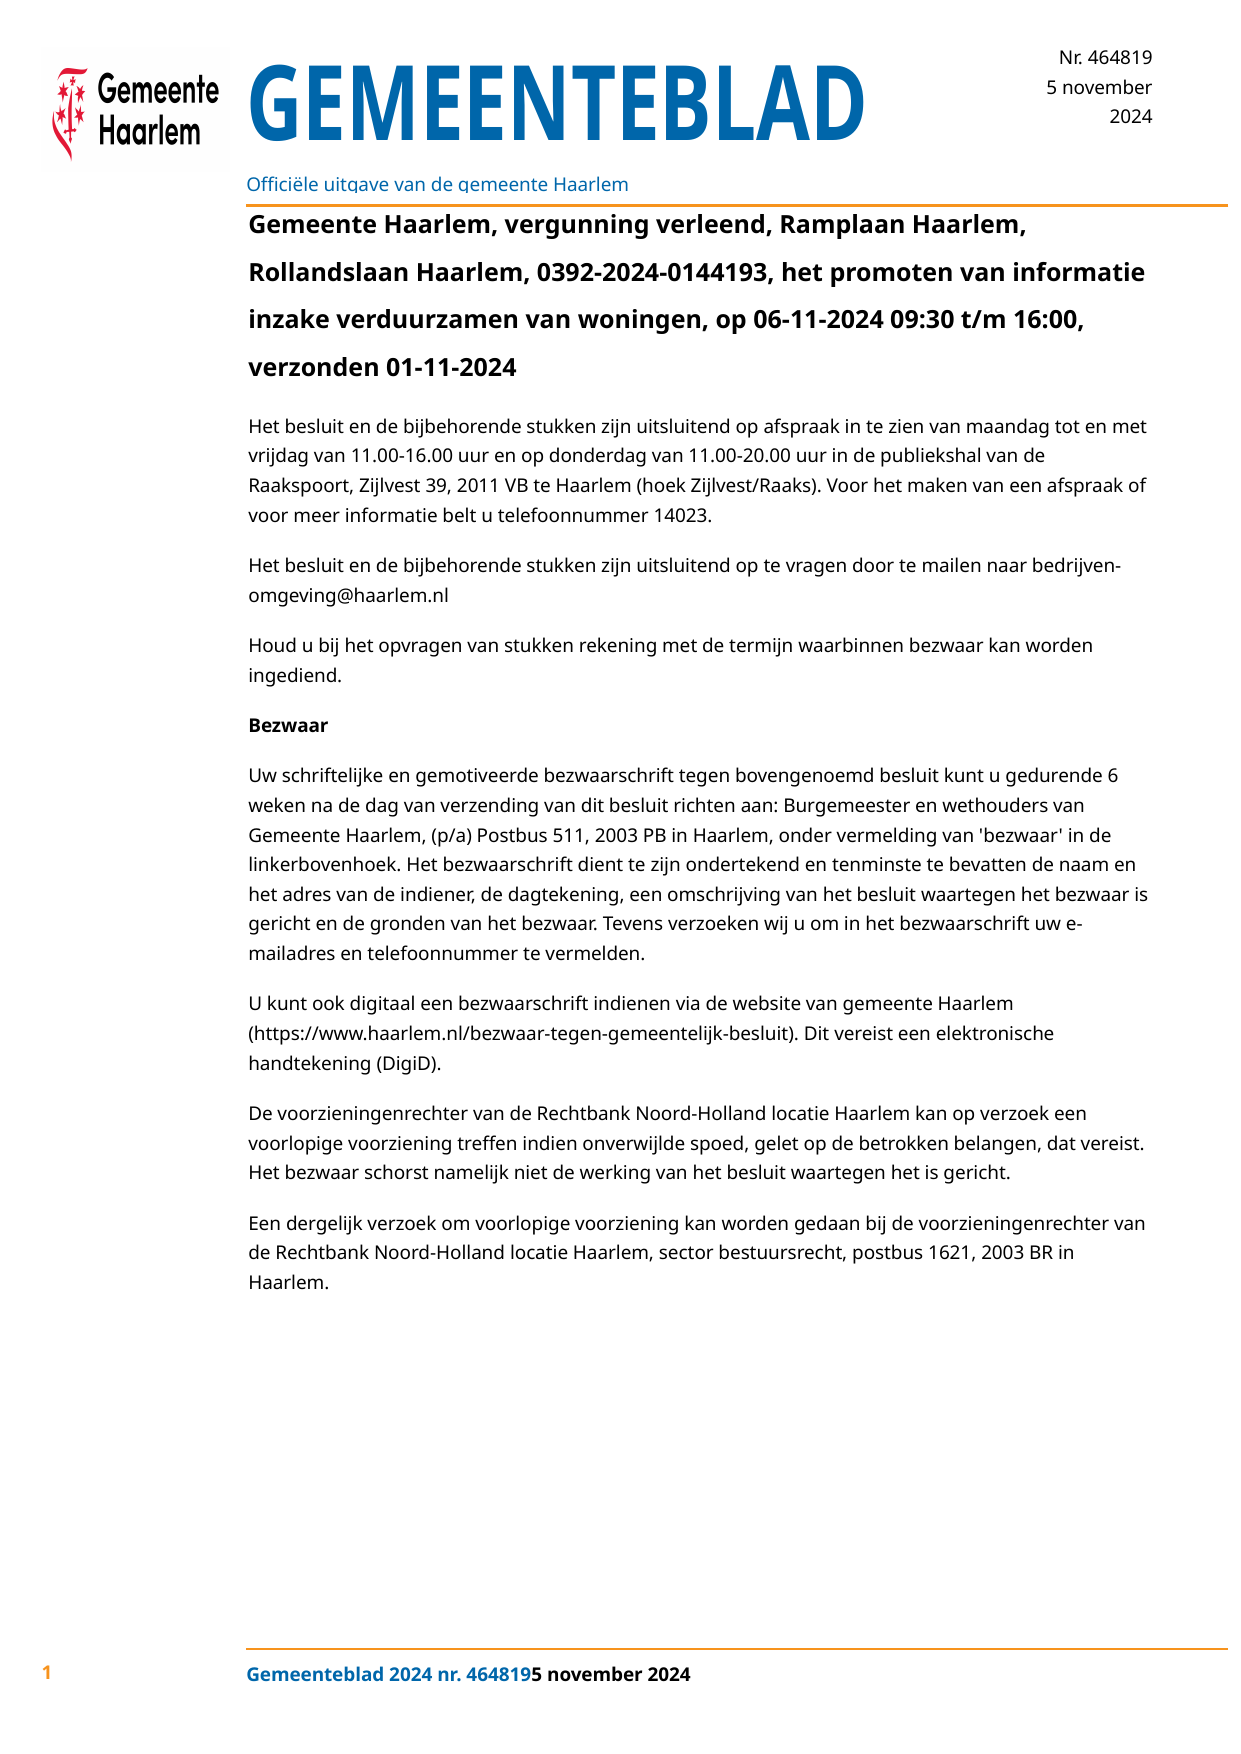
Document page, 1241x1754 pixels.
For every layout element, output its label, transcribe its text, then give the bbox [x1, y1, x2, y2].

text Het besluit en de bijbehorende stukken zijn uitsluitend op afspraak in te zien van maandag tot en met vrijdag van 11.00-16.00 uur en op donderdag van 11.00-20.00 uur in de publiekshal van de Raakspoort, Zijlvest 39, 2011 VB te Haarlem (hoek Zijlvest/Raaks). Voor het maken van een afspraak of voor meer informatie belt u telefoonnummer 14023. [248, 413, 1152, 528]
text U kunt ook digitaal een bezwaarschrift indienen via de website van gemeente Haarlem (https://www.haarlem.nl/bezwaar-tegen-gemeentelijk-besluit). Dit vereist een elektronische handtekening (DigiD). [248, 991, 1152, 1076]
text Een dergelijk verzoek om voorlopige voorziening kan worden gedaan bij de voorzieningenrechter van de Rechtbank Noord-Holland locatie Haarlem, sector bestuursrecht, postbus 1621, 2003 BR in Haarlem. [248, 1210, 1152, 1295]
text Bezwaar [248, 712, 1152, 738]
text Houd u bij het opvragen van stukken rekening met de termijn waarbinnen bezwaar kan worden ingediend. [248, 632, 1152, 688]
text Het besluit en de bijbehorende stukken zijn uitsluitend op te vragen door te mailen naar bedrijven-omgeving@haarlem.nl [248, 552, 1152, 608]
text Uw schriftelijke en gemotiveerde bezwaarschrift tegen bovengenoemd besluit kunt u gedurende 6 weken na de dag van verzending van dit besluit richten aan: Burgemeester en wethouders van Gemeente Haarlem, (p/a) Postbus 511, 2003 PB in Haarlem, onder vermelding van 'bezwaar' in de linkerbovenhoek. Het bezwaarschrift dient te zijn ondertekend en tenminste te bevatten de naam en het adres van de indiener, de dagtekening, een omschrijving van het besluit waartegen het bezwaar is gericht en de gronden van het bezwaar. Tevens verzoeken wij u om in het bezwaarschrift uw e-mailadres en telefoonnummer te vermelden. [248, 763, 1152, 966]
picture [41, 47, 231, 172]
text De voorzieningenrechter van de Rechtbank Noord-Holland locatie Haarlem kan op verzoek een voorlopige voorziening treffen indien onverwijlde spoed, gelet op de betrokken belangen, dat vereist. Het bezwaar schorst namelijk niet de werking van het besluit waartegen het is gericht. [248, 1100, 1152, 1185]
text Gemeente Haarlem, vergunning verleend, Ramplaan Haarlem, Rollandslaan Haarlem, 0392-2024-0144193, het promoten van informatie inzake verduurzamen van woningen, op 06-11-2024 09:30 t/m 16:00, verzonden 01-11-2024 [248, 207, 1152, 384]
